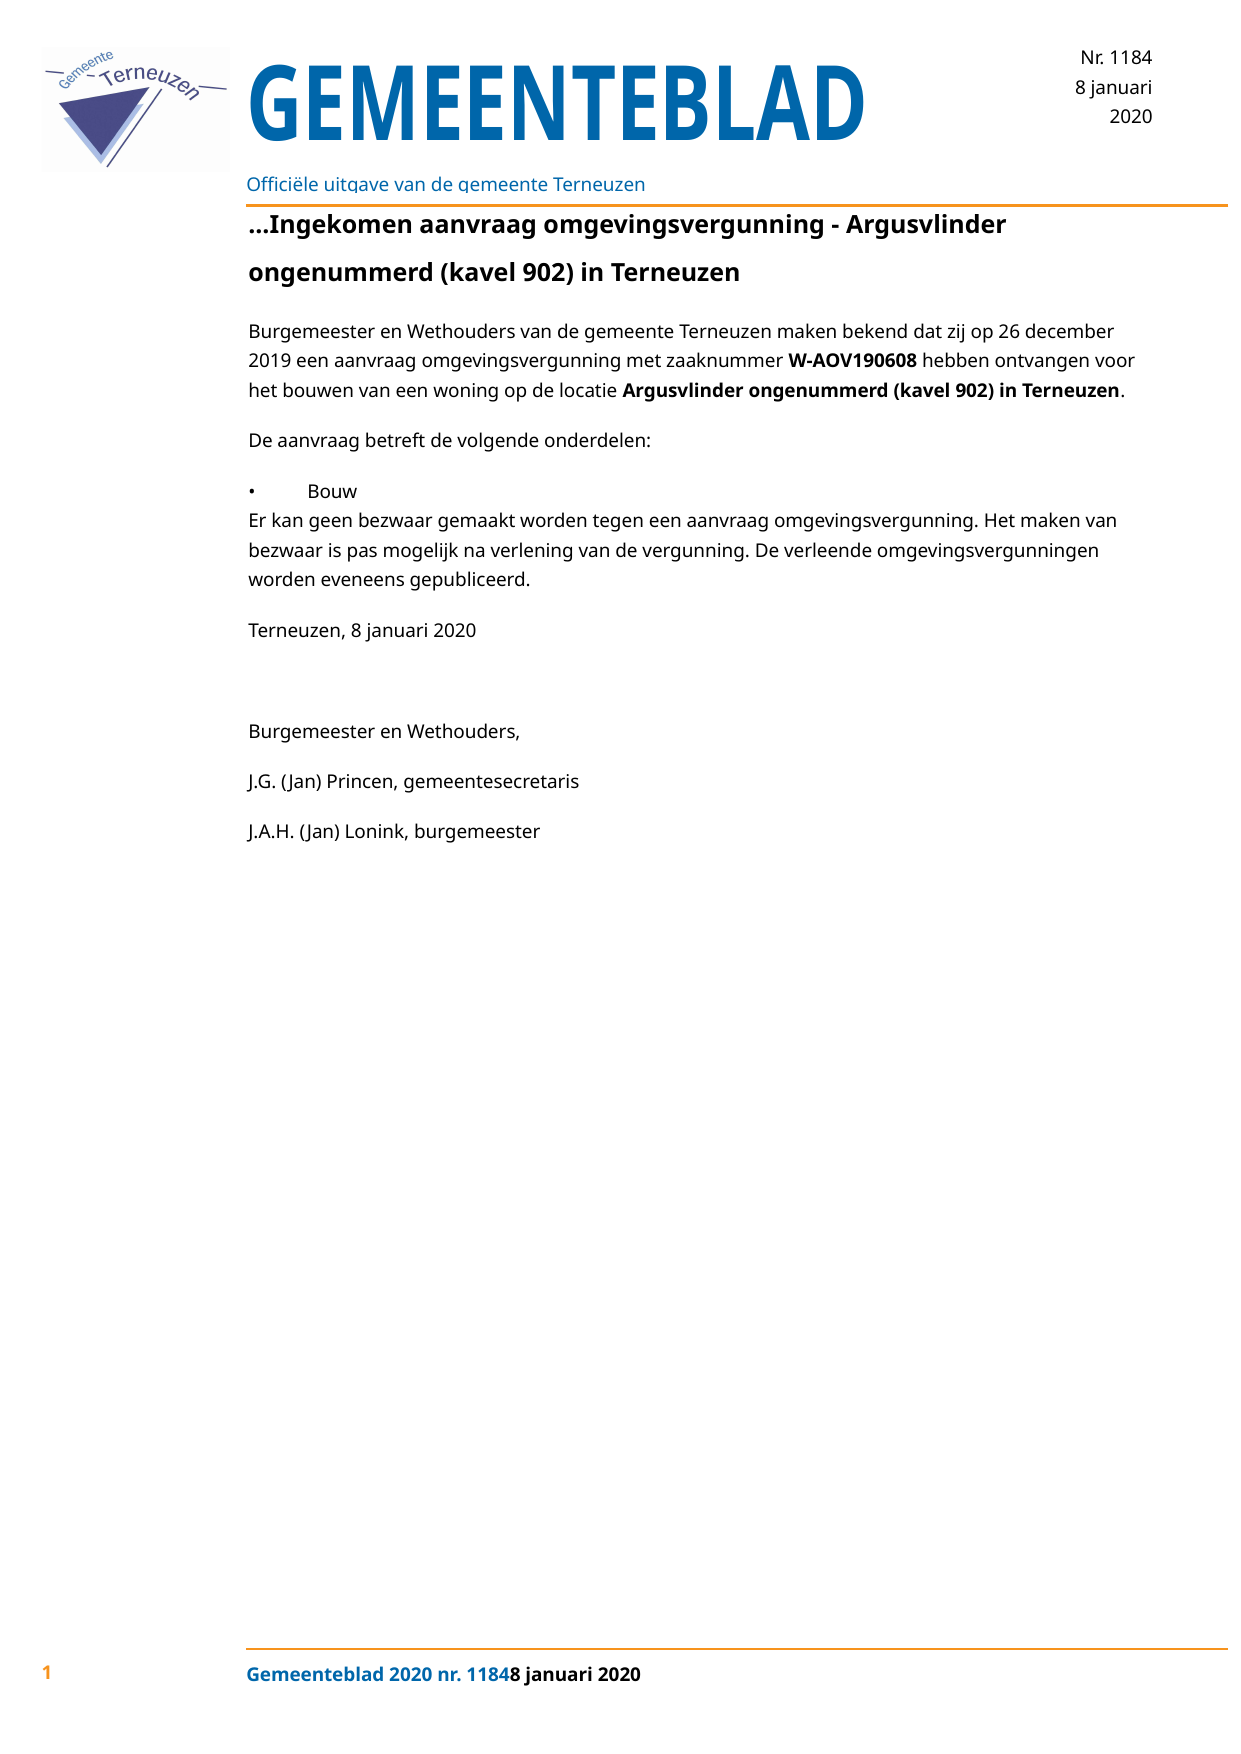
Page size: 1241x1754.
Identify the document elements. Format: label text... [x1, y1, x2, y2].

text Terneuzen, 8 januari 2020 [248, 617, 1152, 643]
text De aanvraag betreft de volgende onderdelen: [248, 427, 1152, 453]
text J.G. (Jan) Princen, gemeentesecretaris [248, 768, 1152, 794]
text J.A.H. (Jan) Lonink, burgemeester [248, 819, 1152, 844]
text ...Ingekomen aanvraag omgevingsvergunning - Argusvlinder ongenummerd (kavel 902) in Terneuzen [248, 207, 1152, 288]
picture [41, 47, 231, 172]
text Burgemeester en Wethouders van de gemeente Terneuzen maken bekend dat zij op 26 december 2019 een aanvraag omgevingsvergunning met zaaknummer W-AOV190608 hebben ontvangen voor het bouwen van een woning op de locatie Argusvlinder ongenummerd (kavel 902) in Terneuzen. [248, 318, 1152, 403]
text Er kan geen bezwaar gemaakt worden tegen een aanvraag omgevingsvergunning. Het maken van bezwaar is pas mogelijk na verlening van de vergunning. De verleende omgevingsvergunningen worden eveneens gepubliceerd. [248, 507, 1152, 592]
list Bouw [248, 478, 1152, 504]
text Burgemeester en Wethouders, [248, 718, 1152, 744]
